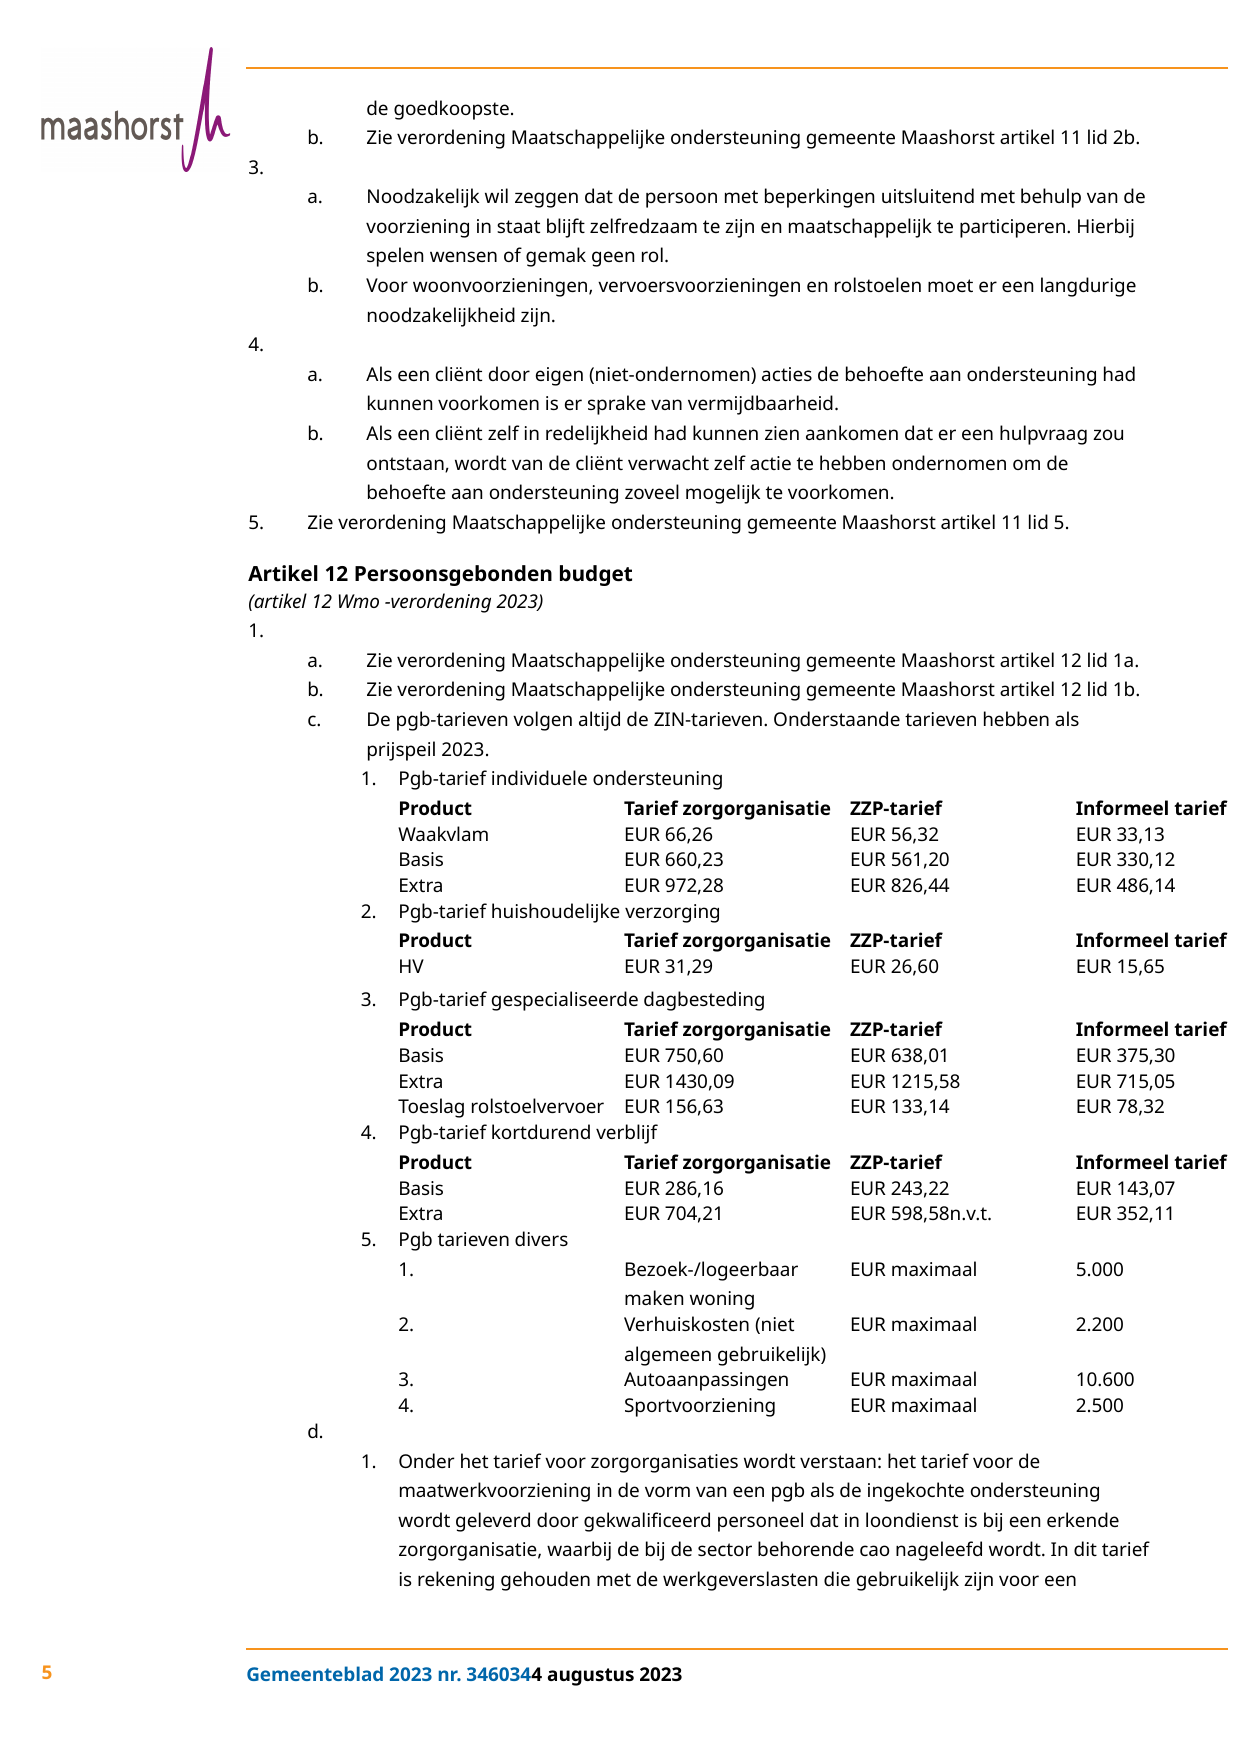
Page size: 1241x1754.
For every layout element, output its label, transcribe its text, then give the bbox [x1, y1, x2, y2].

table_header Product [398, 928, 624, 953]
table_header Tarief zorgorganisatie [624, 1016, 850, 1042]
table_header EUR maximaal [850, 1256, 1076, 1311]
table_cell EUR 133,14 [850, 1094, 1076, 1119]
table_cell EUR 31,29 [624, 954, 850, 979]
table_header Tarief zorgorganisatie [624, 1149, 850, 1175]
table_cell EUR 15,65 [1076, 954, 1240, 979]
table_cell EUR 598,58n.v.t. [850, 1201, 1076, 1226]
table_cell EUR 375,30 [1076, 1042, 1240, 1068]
table_cell EUR 156,63 [624, 1094, 850, 1119]
table_header Tarief zorgorganisatie [624, 795, 850, 821]
table_cell 2. [398, 1311, 624, 1367]
list Pgb tarieven divers [361, 1226, 1152, 1252]
list Als een cliënt door eigen (niet-ondernomen) acties de behoefte aan ondersteuning had kunnen voorkomen is er sprake van vermijdbaarheid. [307, 361, 1152, 416]
table_cell EUR 352,11 [1076, 1201, 1240, 1226]
list Voor woonvoorzieningen, vervoersvoorzieningen en rolstoelen moet er een langdurige noodzakelijkheid zijn. [307, 272, 1152, 328]
table_cell EUR 1430,09 [624, 1068, 850, 1093]
list de goedkoopste. [307, 95, 1152, 121]
table_header Product [398, 1149, 624, 1175]
table_cell 3. [398, 1367, 624, 1392]
table_cell EUR 143,07 [1076, 1175, 1240, 1201]
table_header Tarief zorgorganisatie [624, 928, 850, 953]
table_cell Toeslag rolstoelvervoer [398, 1094, 624, 1119]
table_cell EUR 26,60 [850, 954, 1076, 979]
table_cell EUR 750,60 [624, 1042, 850, 1068]
table_cell Sportvoorziening [624, 1393, 850, 1418]
table_cell EUR maximaal [850, 1367, 1076, 1392]
table_cell 2.200 [1076, 1311, 1240, 1367]
table_header ZZP-tarief [850, 928, 1076, 953]
table_cell 4. [398, 1393, 624, 1418]
table_cell EUR maximaal [850, 1393, 1076, 1418]
table_cell EUR 243,22 [850, 1175, 1076, 1201]
table_cell Extra [398, 872, 624, 898]
list Pgb-tarief gespecialiseerde dagbesteding [361, 987, 1152, 1012]
table_header Product [398, 795, 624, 821]
table_header Informeel tarief [1076, 795, 1240, 821]
table_cell Basis [398, 1175, 624, 1201]
table_cell EUR 638,01 [850, 1042, 1076, 1068]
table_header ZZP-tarief [850, 1149, 1076, 1175]
list Pgb-tarief individuele ondersteuning [361, 765, 1152, 791]
table_cell EUR 826,44 [850, 872, 1076, 898]
table_cell EUR 66,26 [624, 821, 850, 846]
table_cell Basis [398, 1042, 624, 1068]
list Als een cliënt zelf in redelijkheid had kunnen zien aankomen dat er een hulpvraag zou ontstaan, wordt van de cliënt verwacht zelf actie te hebben ondernomen om de behoefte aan ondersteuning zoveel mogelijk te voorkomen. [307, 420, 1152, 505]
table_header Informeel tarief [1076, 1149, 1240, 1175]
list Pgb-tarief huishoudelijke verzorging [361, 898, 1152, 924]
list Noodzakelijk wil zeggen dat de persoon met beperkingen uitsluitend met behulp van de voorziening in staat blijft zelfredzaam te zijn en maatschappelijk te participeren. Hierbij spelen wensen of gemak geen rol. [307, 183, 1152, 268]
picture [41, 47, 231, 172]
table_cell EUR 33,13 [1076, 821, 1240, 846]
table_header Informeel tarief [1076, 1016, 1240, 1042]
table_cell EUR 330,12 [1076, 846, 1240, 872]
list Onder het tarief voor zorgorganisaties wordt verstaan: het tarief voor de maatwerkvoorziening in de vorm van een pgb als de ingekochte ondersteuning wordt geleverd door gekwalificeerd personeel dat in loondienst is bij een erkende zorgorganisatie, waarbij de bij de sector behorende cao nageleefd wordt. In dit tarief is rekening gehouden met de werkgeverslasten die gebruikelijk zijn voor een [361, 1448, 1152, 1592]
table_cell EUR 660,23 [624, 846, 850, 872]
table_cell EUR 704,21 [624, 1201, 850, 1226]
table_header ZZP-tarief [850, 795, 1076, 821]
table_cell HV [398, 954, 624, 979]
table_cell Extra [398, 1201, 624, 1226]
list Zie verordening Maatschappelijke ondersteuning gemeente Maashorst artikel 11 lid 2b. [307, 124, 1152, 150]
list De pgb-tarieven volgen altijd de ZIN-tarieven. Onderstaande tarieven hebben als prijspeil 2023. [307, 706, 1152, 761]
list Zie verordening Maatschappelijke ondersteuning gemeente Maashorst artikel 12 lid 1b. [307, 677, 1152, 702]
table_cell EUR 715,05 [1076, 1068, 1240, 1093]
table_header Product [398, 1016, 624, 1042]
table_cell Basis [398, 846, 624, 872]
table_cell EUR 78,32 [1076, 1094, 1240, 1119]
table_cell EUR 56,32 [850, 821, 1076, 846]
table_cell EUR 486,14 [1076, 872, 1240, 898]
table_cell Autoaanpassingen [624, 1367, 850, 1392]
text Artikel 12 Persoonsgebonden budget [248, 559, 1152, 588]
table_header 1. [398, 1256, 624, 1311]
table_header 5.000 [1076, 1256, 1240, 1311]
table_cell Waakvlam [398, 821, 624, 846]
table_header Informeel tarief [1076, 928, 1240, 953]
table_header ZZP-tarief [850, 1016, 1076, 1042]
table_cell Verhuiskosten (niet algemeen gebruikelijk) [624, 1311, 850, 1367]
table_cell EUR 1215,58 [850, 1068, 1076, 1093]
table_cell EUR 286,16 [624, 1175, 850, 1201]
list Zie verordening Maatschappelijke ondersteuning gemeente Maashorst artikel 12 lid 1a. [307, 647, 1152, 673]
table_cell EUR 972,28 [624, 872, 850, 898]
text (artikel 12 Wmo -verordening 2023) [248, 588, 1152, 613]
table_header Bezoek-/logeerbaar maken woning [624, 1256, 850, 1311]
table_cell 10.600 [1076, 1367, 1240, 1392]
table_cell EUR 561,20 [850, 846, 1076, 872]
list Zie verordening Maatschappelijke ondersteuning gemeente Maashorst artikel 11 lid 5. [248, 509, 1152, 535]
list Pgb-tarief kortdurend verblijf [361, 1119, 1152, 1145]
table_cell 2.500 [1076, 1393, 1240, 1418]
table_cell Extra [398, 1068, 624, 1093]
table_cell EUR maximaal [850, 1311, 1076, 1367]
